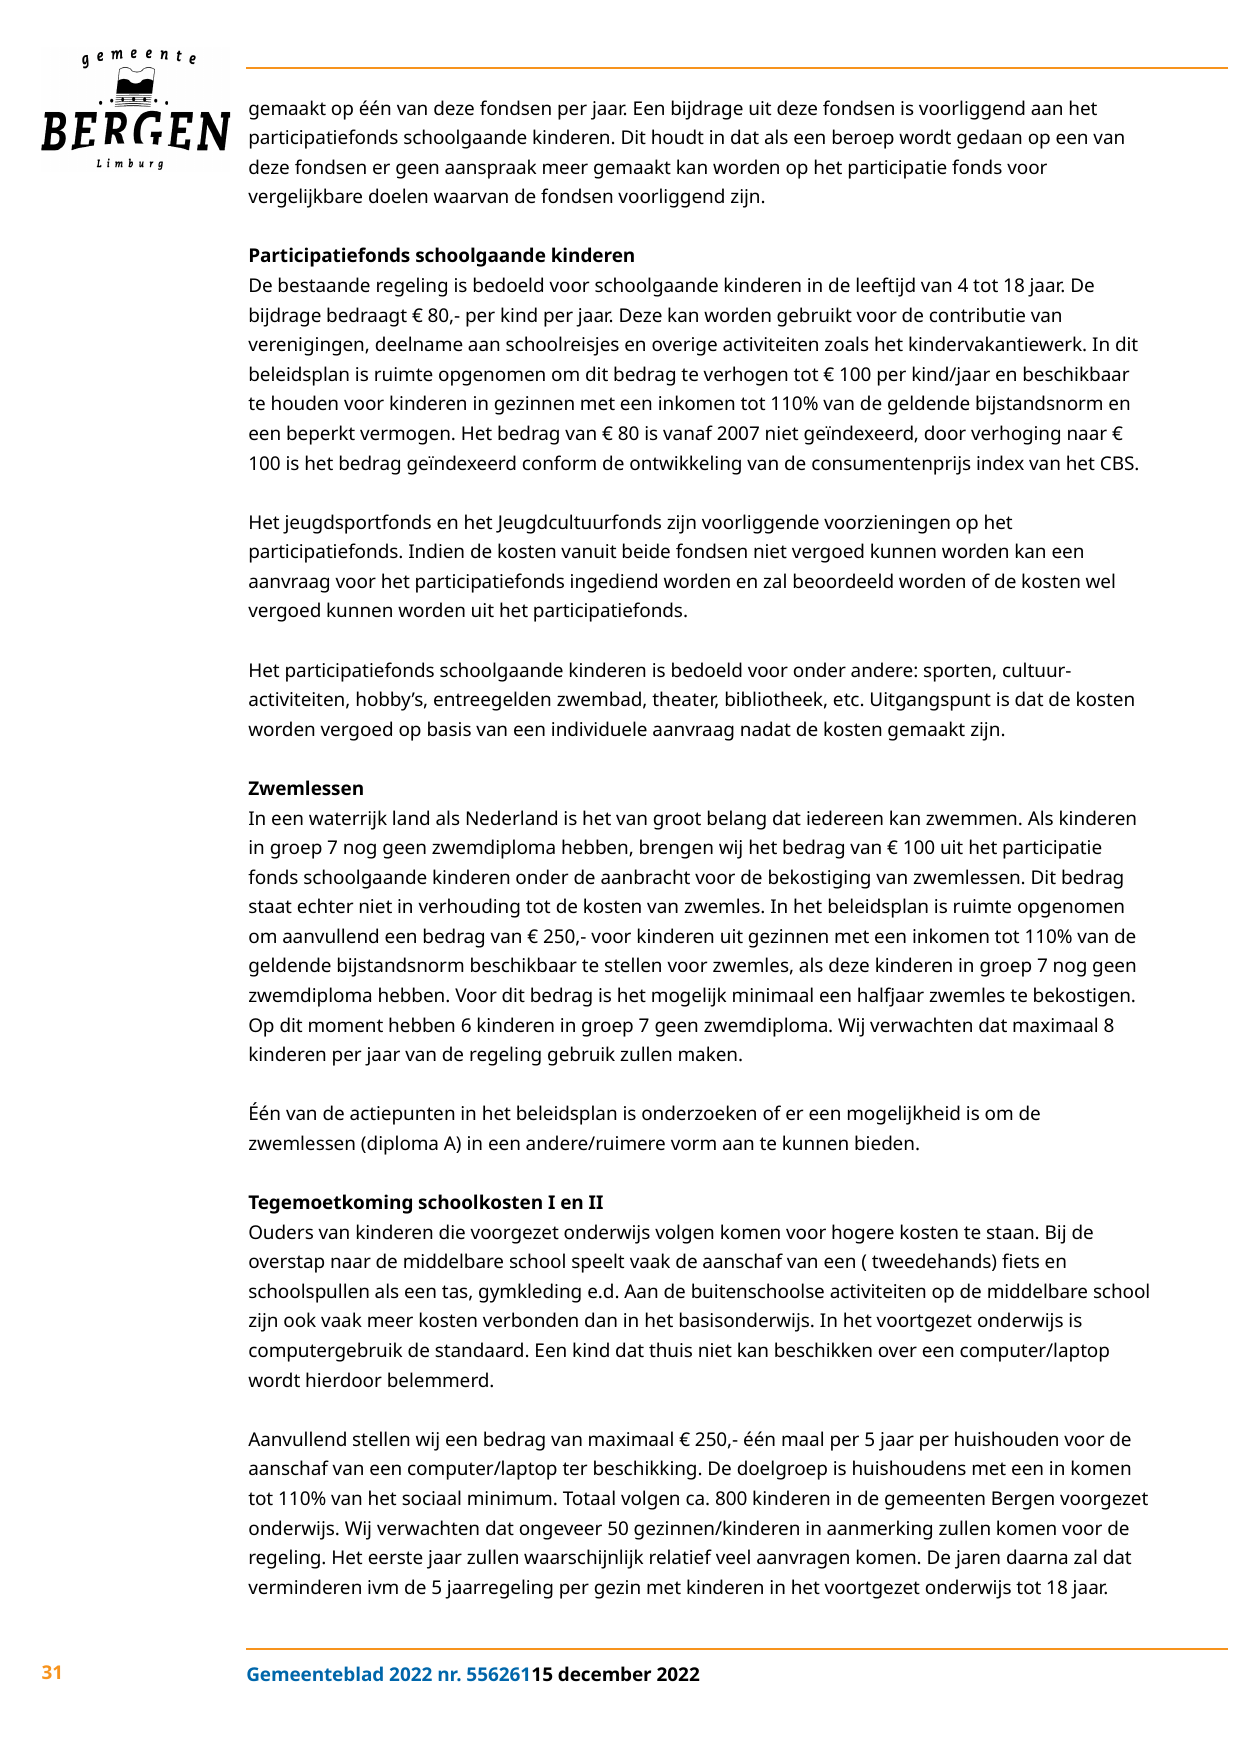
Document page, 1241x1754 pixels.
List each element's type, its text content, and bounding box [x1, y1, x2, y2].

text In een waterrijk land als Nederland is het van groot belang dat iedereen kan zwemmen. Als kinderen in groep 7 nog geen zwemdiploma hebben, brengen wij het bedrag van € 100 uit het participatie fonds schoolgaande kinderen onder de aanbracht voor de bekostiging van zwemlessen. Dit bedrag staat echter niet in verhouding tot de kosten van zwemles. In het beleidsplan is ruimte opgenomen om aanvullend een bedrag van € 250,- voor kinderen uit gezinnen met een inkomen tot 110% van de geldende bijstandsnorm beschikbaar te stellen voor zwemles, als deze kinderen in groep 7 nog geen zwemdiploma hebben. Voor dit bedrag is het mogelijk minimaal een halfjaar zwemles te bekostigen. Op dit moment hebben 6 kinderen in groep 7 geen zwemdiploma. Wij verwachten dat maximaal 8 kinderen per jaar van de regeling gebruik zullen maken. [248, 805, 1152, 1067]
text Participatiefonds schoolgaande kinderen [248, 243, 1152, 268]
text Tegemoetkoming schoolkosten I en II [248, 1189, 1152, 1215]
text Aanvullend stellen wij een bedrag van maximaal € 250,- één maal per 5 jaar per huishouden voor de aanschaf van een computer/laptop ter beschikking. De doelgroep is huishoudens met een in komen tot 110% van het sociaal minimum. Totaal volgen ca. 800 kinderen in de gemeenten Bergen voorgezet onderwijs. Wij verwachten dat ongeveer 50 gezinnen/kinderen in aanmerking zullen komen voor de regeling. Het eerste jaar zullen waarschijnlijk relatief veel aanvragen komen. De jaren daarna zal dat verminderen ivm de 5 jaarregeling per gezin met kinderen in het voortgezet onderwijs tot 18 jaar. [248, 1426, 1152, 1600]
text gemaakt op één van deze fondsen per jaar. Een bijdrage uit deze fondsen is voorliggend aan het participatiefonds schoolgaande kinderen. Dit houdt in dat als een beroep wordt gedaan op een van deze fondsen er geen aanspraak meer gemaakt kan worden op het participatie fonds voor vergelijkbare doelen waarvan de fondsen voorliggend zijn. [248, 95, 1152, 209]
text Zwemlessen [248, 775, 1152, 801]
text Het jeugdsportfonds en het Jeugdcultuurfonds zijn voorliggende voorzieningen op het participatiefonds. Indien de kosten vanuit beide fondsen niet vergoed kunnen worden kan een aanvraag voor het participatiefonds ingediend worden en zal beoordeeld worden of de kosten wel vergoed kunnen worden uit het participatiefonds. [248, 509, 1152, 623]
text Één van de actiepunten in het beleidsplan is onderzoeken of er een mogelijkheid is om de zwemlessen (diploma A) in een andere/ruimere vorm aan te kunnen bieden. [248, 1101, 1152, 1156]
text De bestaande regeling is bedoeld voor schoolgaande kinderen in de leeftijd van 4 tot 18 jaar. De bijdrage bedraagt € 80,- per kind per jaar. Deze kan worden gebruikt voor de contributie van verenigingen, deelname aan schoolreisjes en overige activiteiten zoals het kindervakantiewerk. In dit beleidsplan is ruimte opgenomen om dit bedrag te verhogen tot € 100 per kind/jaar en beschikbaar te houden voor kinderen in gezinnen met een inkomen tot 110% van de geldende bijstandsnorm en een beperkt vermogen. Het bedrag van € 80 is vanaf 2007 niet geïndexeerd, door verhoging naar € 100 is het bedrag geïndexeerd conform de ontwikkeling van de consumentenprijs index van het CBS. [248, 272, 1152, 476]
text Ouders van kinderen die voorgezet onderwijs volgen komen voor hogere kosten te staan. Bij de overstap naar de middelbare school speelt vaak de aanschaf van een ( tweedehands) fiets en schoolspullen als een tas, gymkleding e.d. Aan de buitenschoolse activiteiten op de middelbare school zijn ook vaak meer kosten verbonden dan in het basisonderwijs. In het voortgezet onderwijs is computergebruik de standaard. Een kind dat thuis niet kan beschikken over een computer/laptop wordt hierdoor belemmerd. [248, 1219, 1152, 1393]
text Het participatiefonds schoolgaande kinderen is bedoeld voor onder andere: sporten, cultuur-activiteiten, hobby’s, entreegelden zwembad, theater, bibliotheek, etc. Uitgangspunt is dat de kosten worden vergoed op basis van een individuele aanvraag nadat de kosten gemaakt zijn. [248, 657, 1152, 742]
picture [41, 47, 231, 172]
